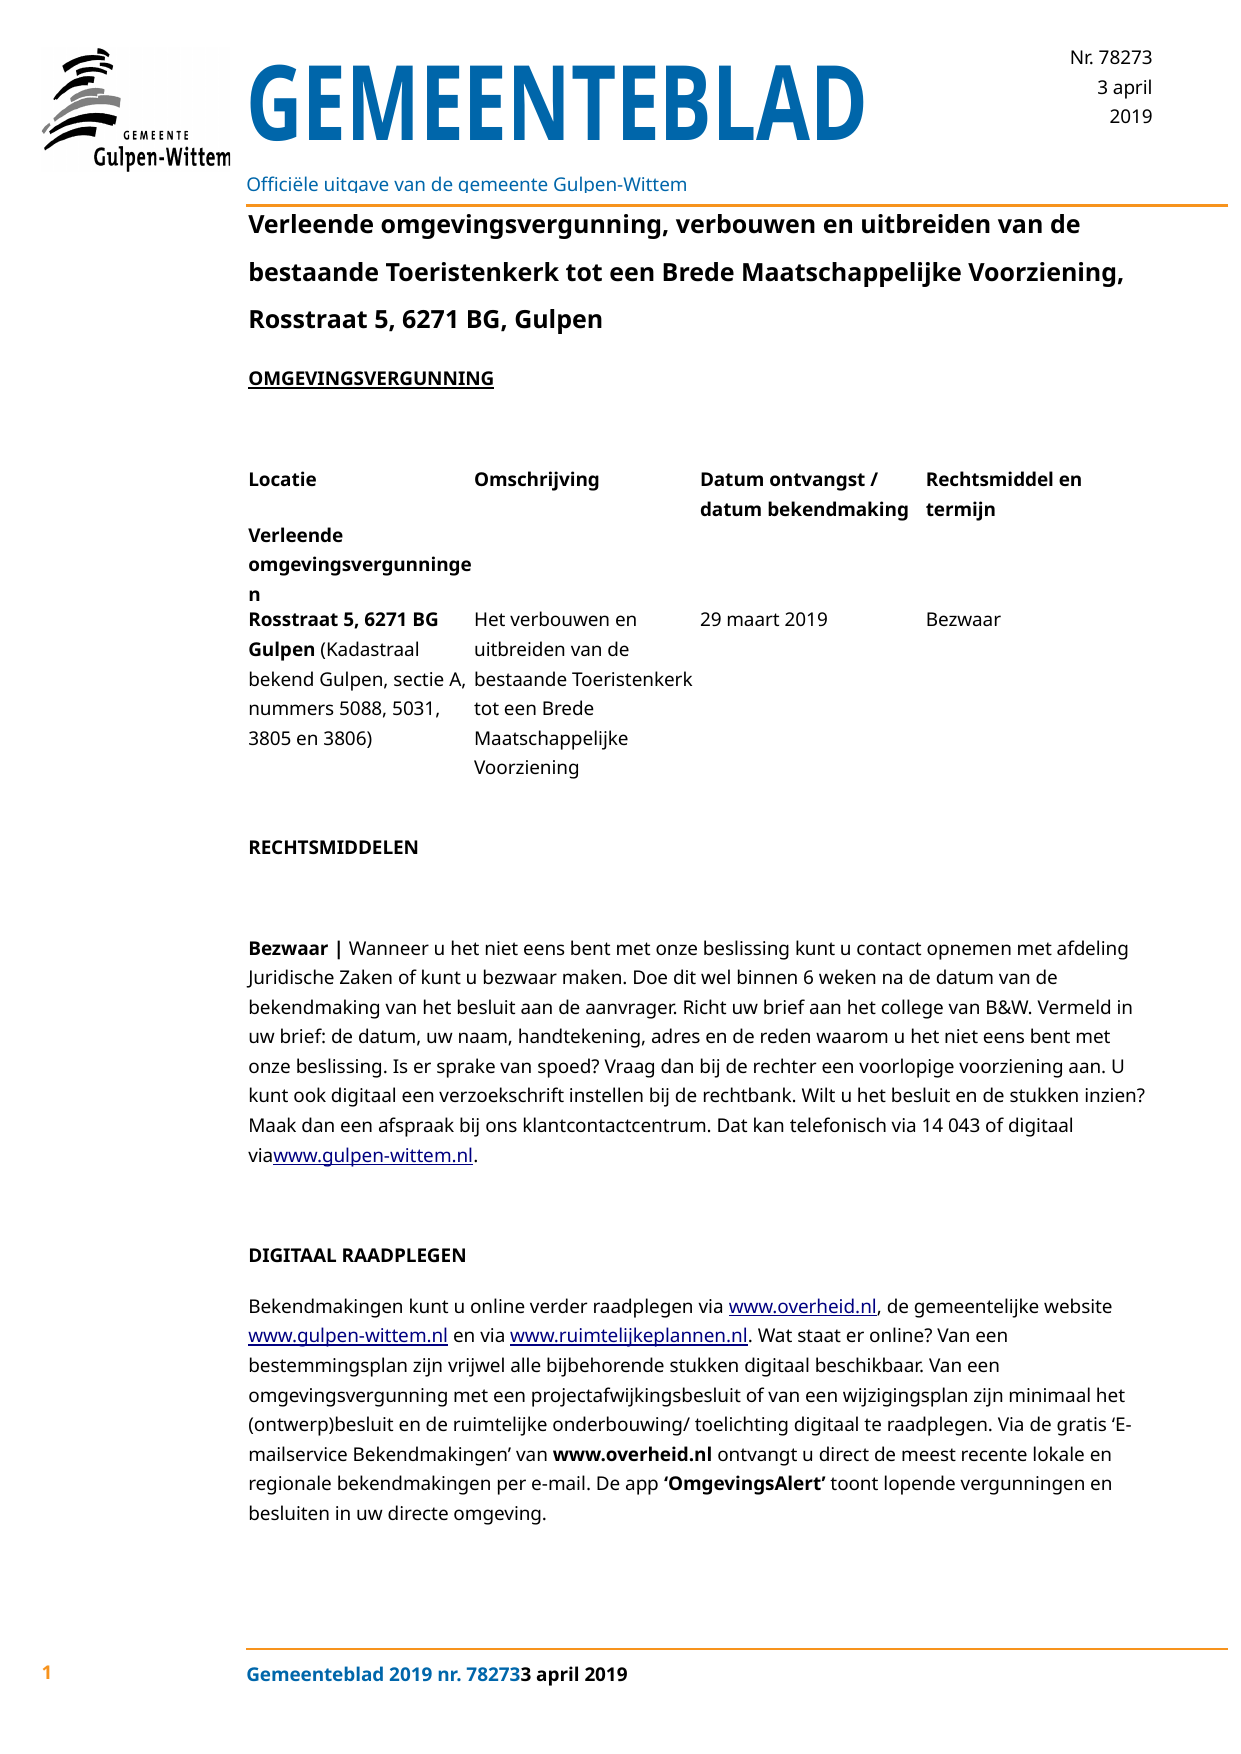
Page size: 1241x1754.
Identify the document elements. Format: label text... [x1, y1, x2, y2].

table_header Datum ontvangst / datum bekendmaking [700, 466, 926, 522]
text OMGEVINGSVERGUNNING [248, 366, 1152, 391]
table_cell Bezwaar [926, 607, 1152, 780]
text Verleende omgevingsvergunning, verbouwen en uitbreiden van de bestaande Toeristenkerk tot een Brede Maatschappelijke Voorziening, Rosstraat 5, 6271 BG, Gulpen [248, 207, 1152, 336]
text Bezwaar | Wanneer u het niet eens bent met onze beslissing kunt u contact opnemen met afdeling Juridische Zaken of kunt u bezwaar maken. Doe dit wel binnen 6 weken na de datum van de bekendmaking van het besluit aan de aanvrager. Richt uw brief aan het college van B&W. Vermeld in uw brief: de datum, uw naam, handtekening, adres en de reden waarom u het niet eens bent met onze beslissing. Is er sprake van spoed? Vraag dan bij de rechter een voorlopige voorziening aan. U kunt ook digitaal een verzoekschrift instellen bij de rechtbank. Wilt u het besluit en de stukken inzien? Maak dan een afspraak bij ons klantcontactcentrum. Dat kan telefonisch via 14 043 of digitaal viawww.gulpen-wittem.nl. [248, 935, 1152, 1168]
table_cell [926, 522, 1152, 607]
table_header Rechtsmiddel en termijn [926, 466, 1152, 522]
text DIGITAAL RAADPLEGEN [248, 1243, 1152, 1268]
table_header Locatie [248, 466, 474, 522]
text Bekendmakingen kunt u online verder raadplegen via www.overheid.nl, de gemeentelijke website www.gulpen-wittem.nl en via www.ruimtelijkeplannen.nl. Wat staat er online? Van een bestemmingsplan zijn vrijwel alle bijbehorende stukken digitaal beschikbaar. Van een omgevingsvergunning met een projectafwijkingsbesluit of van een wijzigingsplan zijn minimaal het (ontwerp)besluit en de ruimtelijke onderbouwing/ toelichting digitaal te raadplegen. Via de gratis ‘E-mailservice Bekendmakingen’ van www.overheid.nl ontvangt u direct de meest recente lokale en regionale bekendmakingen per e-mail. De app ‘OmgevingsAlert’ toont lopende vergunningen en besluiten in uw directe omgeving. [248, 1293, 1152, 1526]
picture [41, 47, 231, 172]
text RECHTSMIDDELEN [248, 834, 1152, 860]
table_header Omschrijving [474, 466, 700, 522]
table_cell [700, 522, 926, 607]
table_cell 29 maart 2019 [700, 607, 926, 780]
table_cell Rosstraat 5, 6271 BG Gulpen (Kadastraal bekend Gulpen, sectie A, nummers 5088, 5031, 3805 en 3806) [248, 607, 474, 780]
table_cell [474, 522, 700, 607]
table_cell Verleende omgevingsvergunningen [248, 522, 474, 607]
table_cell Het verbouwen en uitbreiden van de bestaande Toeristenkerk tot een Brede Maatschappelijke Voorziening [474, 607, 700, 780]
